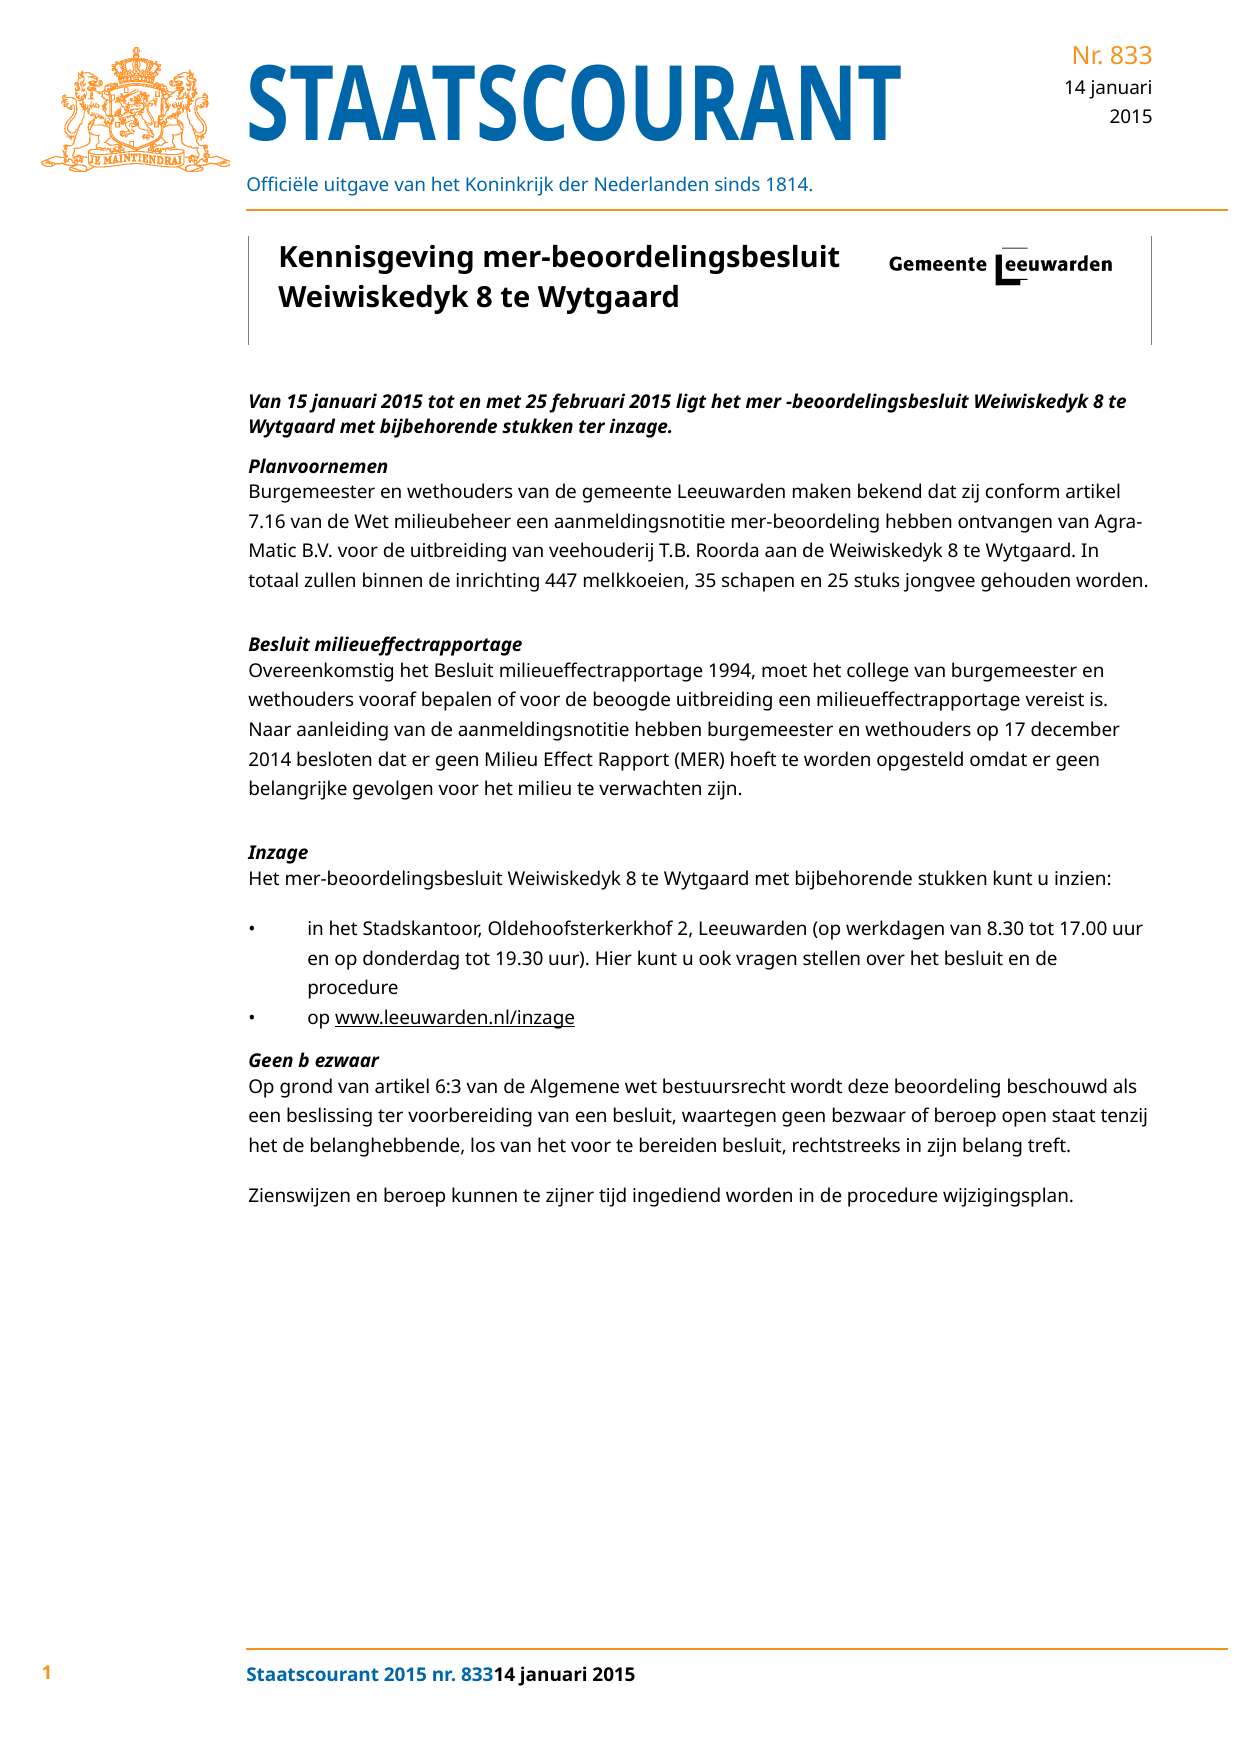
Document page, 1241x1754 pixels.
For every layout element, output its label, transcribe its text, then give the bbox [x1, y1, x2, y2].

picture [41, 47, 231, 172]
text Inzage [248, 839, 1152, 865]
text Overeenkomstig het Besluit milieueffectrapportage 1994, moet het college van burgemeester en wethouders vooraf bepalen of voor de beoogde uitbreiding een milieueffectrapportage vereist is. Naar aanleiding van de aanmeldingsnotitie hebben burgemeester en wethouders op 17 december 2014 besloten dat er geen Milieu Effect Rapport (MER) hoeft te worden opgesteld omdat er geen belangrijke gevolgen voor het milieu te verwachten zijn. [248, 657, 1152, 801]
text Op grond van artikel 6:3 van de Algemene wet bestuursrecht wordt deze beoordeling beschouwd als een beslissing ter voorbereiding van een besluit, waartegen geen bezwaar of beroep open staat tenzij het de belanghebbende, los van het voor te bereiden besluit, rechtstreeks in zijn belang treft. [248, 1073, 1152, 1158]
table_header [850, 236, 1151, 345]
list op www.leeuwarden.nl/inzage [248, 1004, 1152, 1030]
text Burgemeester en wethouders van de gemeente Leeuwarden maken bekend dat zij conform artikel 7.16 van de Wet milieubeheer een aanmeldingsnotitie mer-beoordeling hebben ontvangen van Agra-Matic B.V. voor de uitbreiding van veehouderij T.B. Roorda aan de Weiwiskedyk 8 te Wytgaard. In totaal zullen binnen de inrichting 447 melkkoeien, 35 schapen en 25 stuks jongvee gehouden worden. [248, 478, 1152, 593]
text Zienswijzen en beroep kunnen te zijner tijd ingediend worden in de procedure wijzigingsplan. [248, 1183, 1152, 1208]
text Planvoornemen [248, 453, 1152, 478]
text Het mer-beoordelingsbesluit Weiwiskedyk 8 te Wytgaard met bijbehorende stukken kunt u inzien: [248, 865, 1152, 891]
text Geen b ezwaar [248, 1047, 1152, 1073]
text Van 15 januari 2015 tot en met 25 februari 2015 ligt het mer -beoordelingsbesluit Weiwiskedyk 8 te Wytgaard met bijbehorende stukken ter inzage. [248, 388, 1152, 439]
list in het Stadskantoor, Oldehoofsterkerkhof 2, Leeuwarden (op werkdagen van 8.30 tot 17.00 uur en op donderdag tot 19.30 uur). Hier kunt u ook vragen stellen over het besluit en de procedure [248, 915, 1152, 1000]
text Besluit milieueffectrapportage [248, 631, 1152, 657]
picture [882, 236, 1119, 297]
table_header Kennisgeving mer-beoordelingsbesluit Weiwiskedyk 8 te Wytgaard [249, 236, 850, 345]
